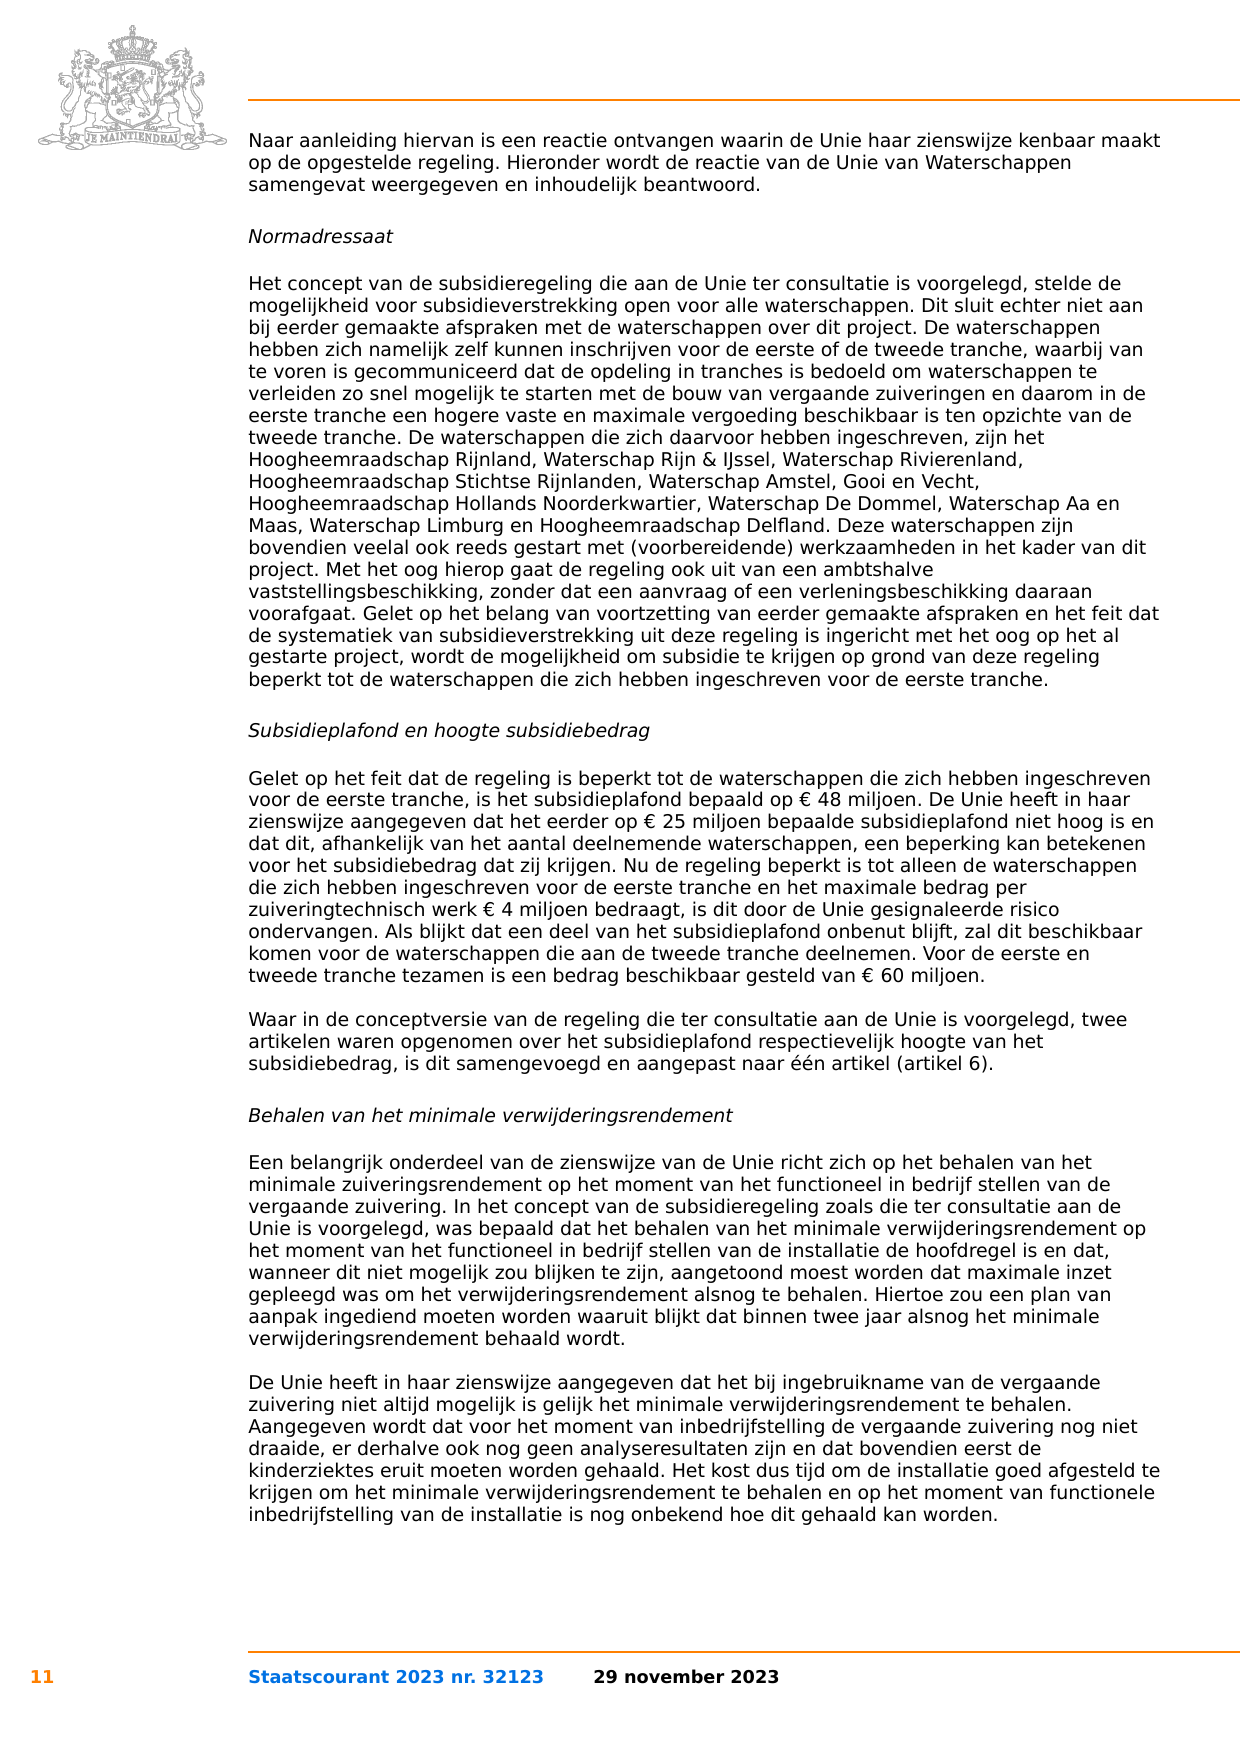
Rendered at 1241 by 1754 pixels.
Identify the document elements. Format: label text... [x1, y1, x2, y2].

subtitle Subsidieplafond en hoogte subsidiebedrag [248, 720, 1163, 742]
text Een belangrijk onderdeel van de zienswijze van de Unie richt zich op het behalen van het minimale zuiveringsrendement op het moment van het functioneel in bedrijf stellen van de vergaande zuivering. In het concept van de subsidieregeling zoals die ter consultatie aan de Unie is voorgelegd, was bepaald dat het behalen van het minimale verwijderingsrendement op het moment van het functioneel in bedrijf stellen van de installatie de hoofdregel is en dat, wanneer dit niet mogelijk zou blijken te zijn, aangetoond moest worden dat maximale inzet gepleegd was om het verwijderingsrendement alsnog te behalen. Hiertoe zou een plan van aanpak ingediend moeten worden waaruit blijkt dat binnen twee jaar alsnog het minimale verwijderingsrendement behaald wordt. [248, 1152, 1163, 1350]
text Het concept van de subsidieregeling die aan de Unie ter consultatie is voorgelegd, stelde de mogelijkheid voor subsidieverstrekking open voor alle waterschappen. Dit sluit echter niet aan bij eerder gemaakte afspraken met de waterschappen over dit project. De waterschappen hebben zich namelijk zelf kunnen inschrijven voor de eerste of de tweede tranche, waarbij van te voren is gecommuniceerd dat de opdeling in tranches is bedoeld om waterschappen te verleiden zo snel mogelijk te starten met de bouw van vergaande zuiveringen en daarom in de eerste tranche een hogere vaste en maximale vergoeding beschikbaar is ten opzichte van de tweede tranche. De waterschappen die zich daarvoor hebben ingeschreven, zijn het Hoogheemraadschap Rijnland, Waterschap Rijn & IJssel, Waterschap Rivierenland, Hoogheemraadschap Stichtse Rijnlanden, Waterschap Amstel, Gooi en Vecht, Hoogheemraadschap Hollands Noorderkwartier, Waterschap De Dommel, Waterschap Aa en Maas, Waterschap Limburg en Hoogheemraadschap Delfland. Deze waterschappen zijn bovendien veelal ook reeds gestart met (voorbereidende) werkzaamheden in het kader van dit project. Met het oog hierop gaat de regeling ook uit van een ambtshalve vaststellingsbeschikking, zonder dat een aanvraag of een verleningsbeschikking daaraan voorafgaat. Gelet op het belang van voortzetting van eerder gemaakte afspraken en het feit dat de systematiek van subsidieverstrekking uit deze regeling is ingericht met het oog op het al gestarte project, wordt de mogelijkheid om subsidie te krijgen op grond van deze regeling beperkt tot de waterschappen die zich hebben ingeschreven voor de eerste tranche. [248, 273, 1163, 690]
picture [38, 25, 227, 150]
text Waar in de conceptversie van de regeling die ter consultatie aan de Unie is voorgelegd, twee artikelen waren opgenomen over het subsidieplafond respectievelijk hoogte van het subsidiebedrag, is dit samengevoegd en aangepast naar één artikel (artikel 6). [248, 1009, 1163, 1075]
text Gelet op het feit dat de regeling is beperkt tot de waterschappen die zich hebben ingeschreven voor de eerste tranche, is het subsidieplafond bepaald op € 48 miljoen. De Unie heeft in haar zienswijze aangegeven dat het eerder op € 25 miljoen bepaalde subsidieplafond niet hoog is en dat dit, afhankelijk van het aantal deelnemende waterschappen, een beperking kan betekenen voor het subsidiebedrag dat zij krijgen. Nu de regeling beperkt is tot alleen de waterschappen die zich hebben ingeschreven voor de eerste tranche en het maximale bedrag per zuiveringtechnisch werk € 4 miljoen bedraagt, is dit door de Unie gesignaleerde risico ondervangen. Als blijkt dat een deel van het subsidieplafond onbenut blijft, zal dit beschikbaar komen voor de waterschappen die aan de tweede tranche deelnemen. Voor de eerste en tweede tranche tezamen is een bedrag beschikbaar gesteld van € 60 miljoen. [248, 767, 1163, 987]
subtitle Behalen van het minimale verwijderingsrendement [248, 1105, 1163, 1127]
text Naar aanleiding hiervan is een reactie ontvangen waarin de Unie haar zienswijze kenbaar maakt op de opgestelde regeling. Hieronder wordt de reactie van de Unie van Waterschappen samengevat weergegeven en inhoudelijk beantwoord. [248, 130, 1163, 196]
text De Unie heeft in haar zienswijze aangegeven dat het bij ingebruikname van de vergaande zuivering niet altijd mogelijk is gelijk het minimale verwijderingsrendement te behalen. Aangegeven wordt dat voor het moment van inbedrijfstelling de vergaande zuivering nog niet draaide, er derhalve ook nog geen analyseresultaten zijn en dat bovendien eerst de kinderziektes eruit moeten worden gehaald. Het kost dus tijd om de installatie goed afgesteld te krijgen om het minimale verwijderingsrendement te behalen en op het moment van functionele inbedrijfstelling van de installatie is nog onbekend hoe dit gehaald kan worden. [248, 1372, 1163, 1526]
subtitle Normadressaat [248, 226, 1163, 248]
